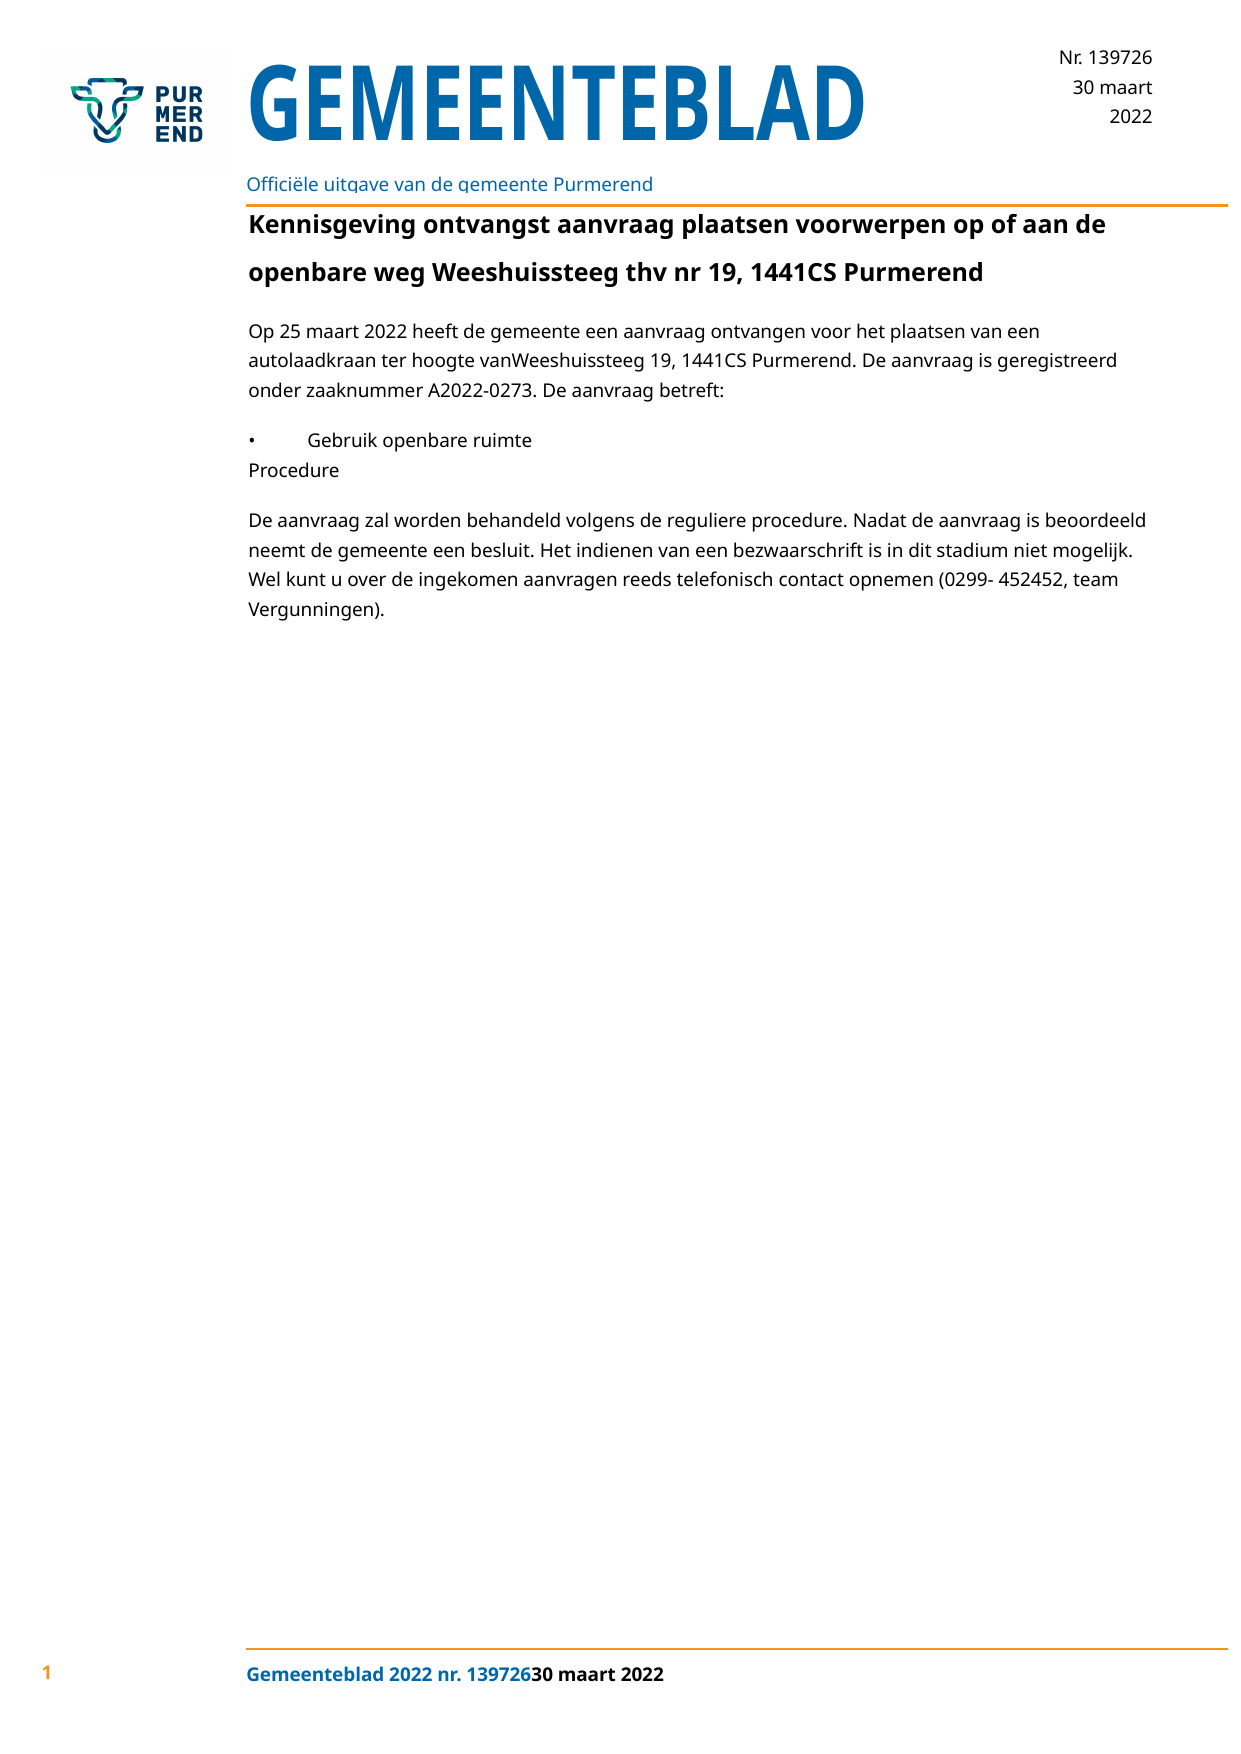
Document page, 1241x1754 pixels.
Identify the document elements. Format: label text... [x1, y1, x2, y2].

picture [41, 47, 231, 172]
text Kennisgeving ontvangst aanvraag plaatsen voorwerpen op of aan de openbare weg Weeshuissteeg thv nr 19, 1441CS Purmerend [248, 207, 1152, 288]
text Op 25 maart 2022 heeft de gemeente een aanvraag ontvangen voor het plaatsen van een autolaadkraan ter hoogte vanWeeshuissteeg 19, 1441CS Purmerend. De aanvraag is geregistreerd onder zaaknummer A2022-0273. De aanvraag betreft: [248, 318, 1152, 403]
list Gebruik openbare ruimte [248, 427, 1152, 453]
text De aanvraag zal worden behandeld volgens de reguliere procedure. Nadat de aanvraag is beoordeeld neemt de gemeente een besluit. Het indienen van een bezwaarschrift is in dit stadium niet mogelijk. Wel kunt u over de ingekomen aanvragen reeds telefonisch contact opnemen (0299- 452452, team Vergunningen). [248, 507, 1152, 622]
text Procedure [248, 457, 1152, 483]
